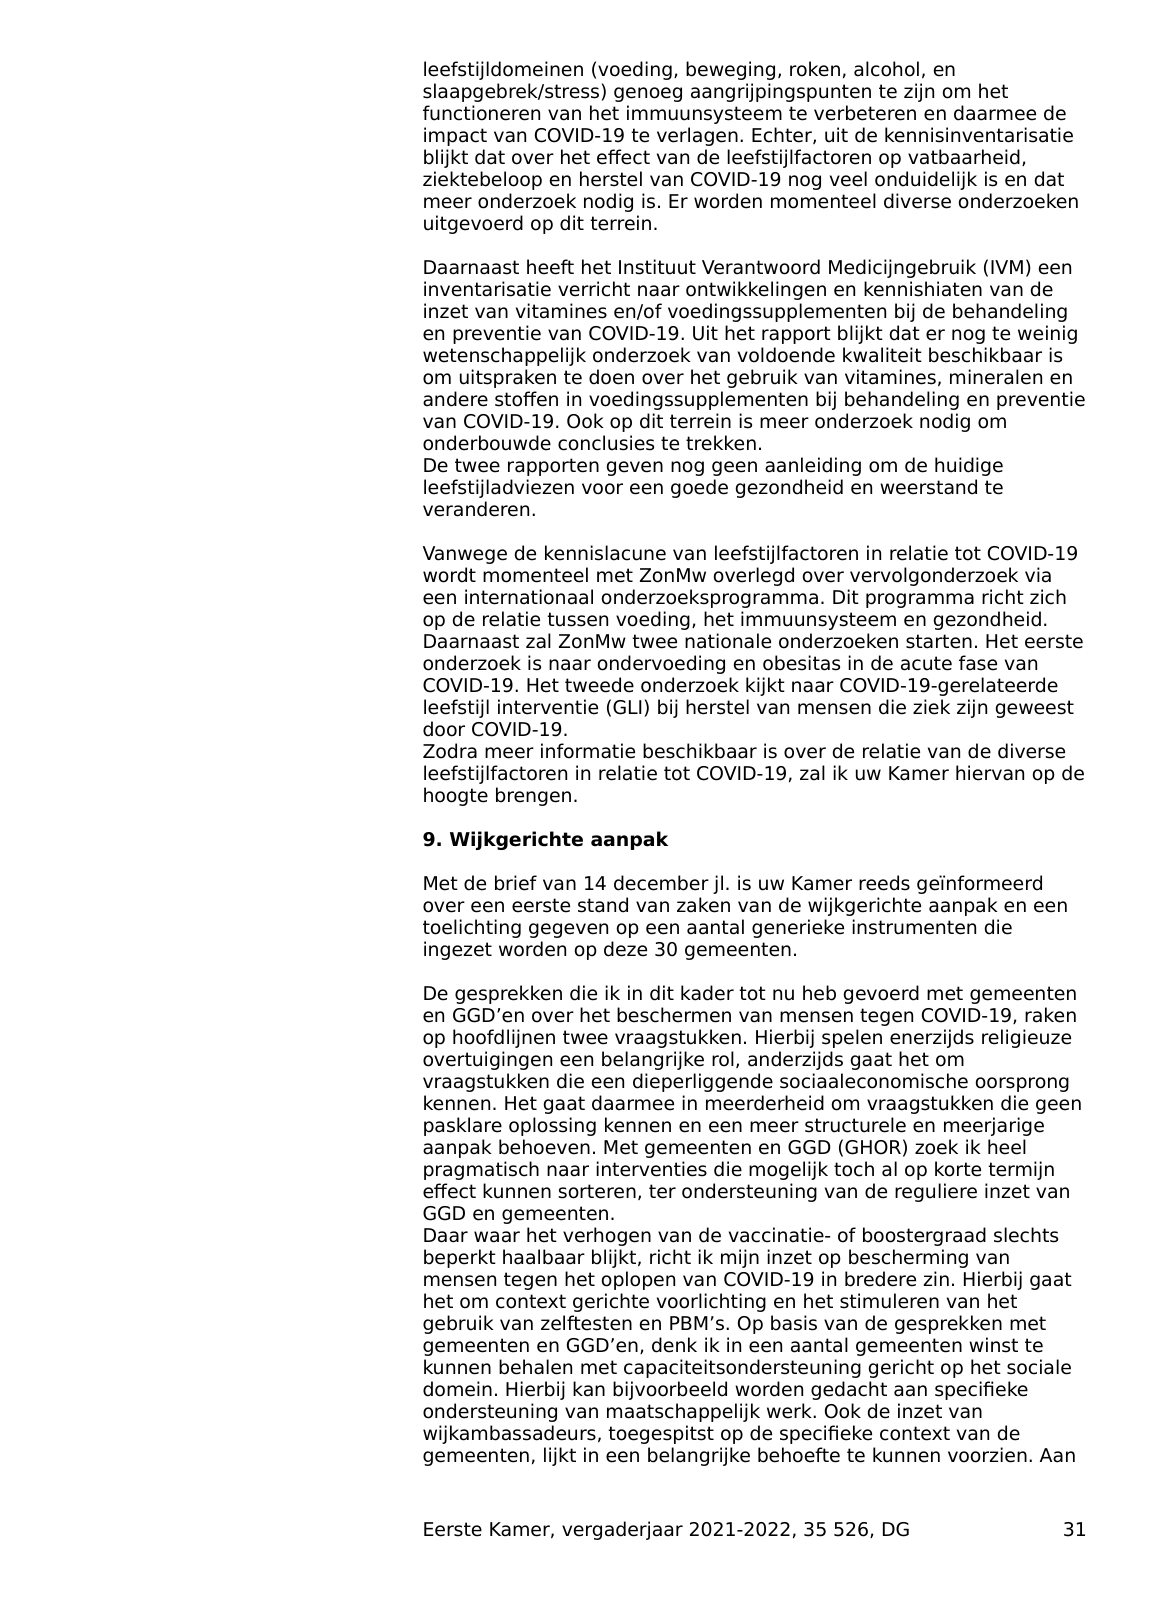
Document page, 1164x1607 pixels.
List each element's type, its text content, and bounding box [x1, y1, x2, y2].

text Daarnaast heeft het Instituut Verantwoord Medicijngebruik (IVM) een inventarisatie verricht naar ontwikkelingen en kennishiaten van de inzet van vitamines en/of voedingssupplementen bij de behandeling en preventie van COVID-19. Uit het rapport blijkt dat er nog te weinig wetenschappelijk onderzoek van voldoende kwaliteit beschikbaar is om uitspraken te doen over het gebruik van vitamines, mineralen en andere stoffen in voedingssupplementen bij behandeling en preventie van COVID-19. Ook op dit terrein is meer onderzoek nodig om onderbouwde conclusies te trekken. [422, 257, 1087, 455]
text Zodra meer informatie beschikbaar is over de relatie van de diverse leefstijlfactoren in relatie tot COVID-19, zal ik uw Kamer hiervan op de hoogte brengen. [422, 741, 1087, 807]
text Vanwege de kennislacune van leefstijlfactoren in relatie tot COVID-19 wordt momenteel met ZonMw overlegd over vervolgonderzoek via een internationaal onderzoeksprogramma. Dit programma richt zich op de relatie tussen voeding, het immuunsysteem en gezondheid. Daarnaast zal ZonMw twee nationale onderzoeken starten. Het eerste onderzoek is naar ondervoeding en obesitas in de acute fase van COVID-19. Het tweede onderzoek kijkt naar COVID-19-gerelateerde leefstijl interventie (GLI) bij herstel van mensen die ziek zijn geweest door COVID-19. [422, 543, 1087, 741]
subtitle 9. Wijkgerichte aanpak [422, 829, 1087, 851]
text De twee rapporten geven nog geen aanleiding om de huidige leefstijladviezen voor een goede gezondheid en weerstand te veranderen. [422, 455, 1087, 521]
text Daar waar het verhogen van de vaccinatie- of boostergraad slechts beperkt haalbaar blijkt, richt ik mijn inzet op bescherming van mensen tegen het oplopen van COVID-19 in bredere zin. Hierbij gaat het om context gerichte voorlichting en het stimuleren van het gebruik van zelftesten en PBM’s. Op basis van de gesprekken met gemeenten en GGD’en, denk ik in een aantal gemeenten winst te kunnen behalen met capaciteitsondersteuning gericht op het sociale domein. Hierbij kan bijvoorbeeld worden gedacht aan specifieke ondersteuning van maatschappelijk werk. Ook de inzet van wijkambassadeurs, toegespitst op de specifieke context van de gemeenten, lijkt in een belangrijke behoefte te kunnen voorzien. Aan [422, 1225, 1087, 1467]
text De gesprekken die ik in dit kader tot nu heb gevoerd met gemeenten en GGD’en over het beschermen van mensen tegen COVID-19, raken op hoofdlijnen twee vraagstukken. Hierbij spelen enerzijds religieuze overtuigingen een belangrijke rol, anderzijds gaat het om vraagstukken die een dieperliggende sociaaleconomische oorsprong kennen. Het gaat daarmee in meerderheid om vraagstukken die geen pasklare oplossing kennen en een meer structurele en meerjarige aanpak behoeven. Met gemeenten en GGD (GHOR) zoek ik heel pragmatisch naar interventies die mogelijk toch al op korte termijn effect kunnen sorteren, ter ondersteuning van de reguliere inzet van GGD en gemeenten. [422, 983, 1087, 1225]
text leefstijldomeinen (voeding, beweging, roken, alcohol, en slaapgebrek/stress) genoeg aangrijpingspunten te zijn om het functioneren van het immuunsysteem te verbeteren en daarmee de impact van COVID-19 te verlagen. Echter, uit de kennisinventarisatie blijkt dat over het effect van de leefstijlfactoren op vatbaarheid, ziektebeloop en herstel van COVID-19 nog veel onduidelijk is en dat meer onderzoek nodig is. Er worden momenteel diverse onderzoeken uitgevoerd op dit terrein. [422, 59, 1087, 235]
text Met de brief van 14 december jl. is uw Kamer reeds geïnformeerd over een eerste stand van zaken van de wijkgerichte aanpak en een toelichting gegeven op een aantal generieke instrumenten die ingezet worden op deze 30 gemeenten. [422, 873, 1087, 961]
